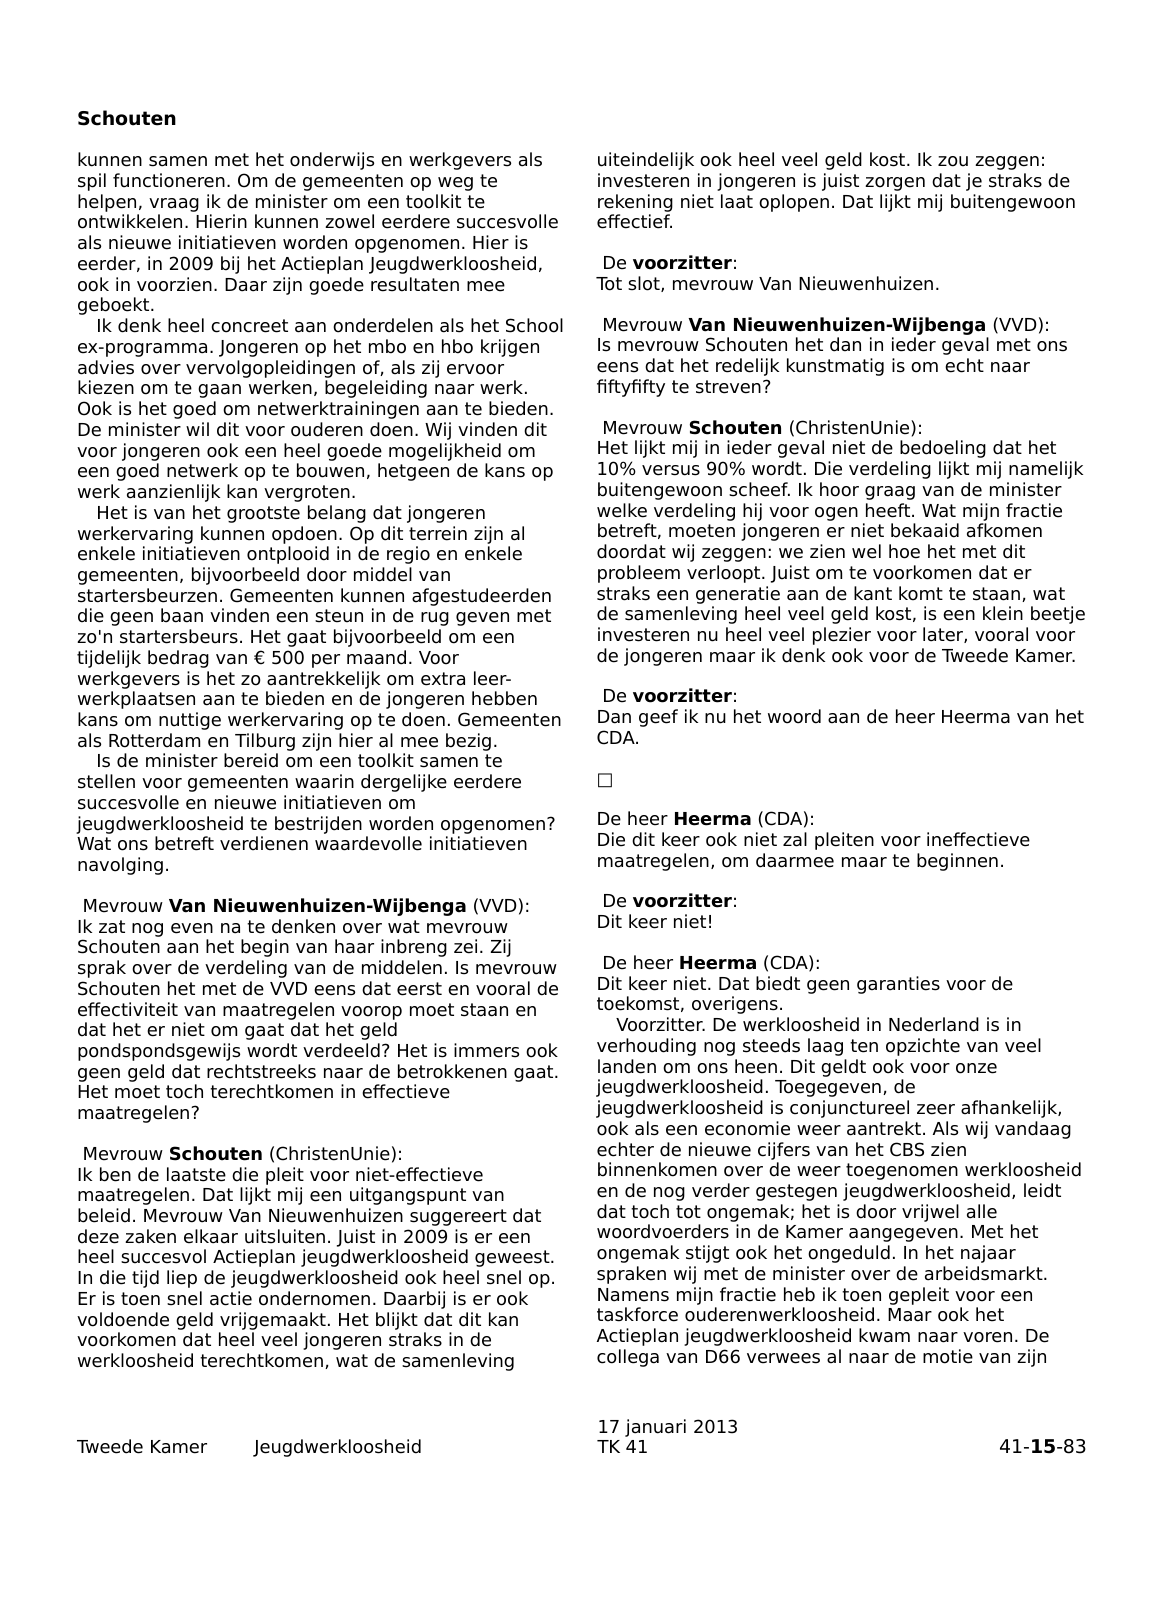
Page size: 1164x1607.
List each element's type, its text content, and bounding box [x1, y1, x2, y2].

text Dit keer niet. Dat biedt geen garanties voor de toekomst, overigens. [596, 973, 1087, 1015]
text Het lijkt mij in ieder geval niet de bedoeling dat het 10% versus 90% wordt. Die verdeling lijkt mij namelijk buitengewoon scheef. Ik hoor graag van de minister welke verdeling hij voor ogen heeft. Wat mijn fractie betreft, moeten jongeren er niet bekaaid afkomen doordat wij zeggen: we zien wel hoe het met dit probleem verloopt. Juist om te voorkomen dat er straks een generatie aan de kant komt te staan, wat de samenleving heel veel geld kost, is een klein beetje investeren nu heel veel plezier voor later, vooral voor de jongeren maar ik denk ook voor de Tweede Kamer. [596, 438, 1087, 666]
text De voorzitter: [596, 891, 1087, 912]
text Tot slot, mevrouw Van Nieuwenhuizen. [596, 274, 1087, 294]
text De heer Heerma (CDA): [596, 953, 1087, 973]
text Voorzitter. De werkloosheid in Nederland is in verhouding nog steeds laag ten opzichte van veel landen om ons heen. Dit geldt ook voor onze jeugdwerkloosheid. Toegegeven, de jeugdwerkloosheid is conjunctureel zeer afhankelijk, ook als een economie weer aantrekt. Als wij vandaag echter de nieuwe cijfers van het CBS zien binnenkomen over de weer toegenomen werkloosheid en de nog verder gestegen jeugdwerkloosheid, leidt dat toch tot ongemak; het is door vrijwel alle woordvoerders in de Kamer aangegeven. Met het ongemak stijgt ook het ongeduld. In het najaar spraken wij met de minister over de arbeidsmarkt. Namens mijn fractie heb ik toen gepleit voor een taskforce ouderenwerkloosheid. Maar ook het Actieplan jeugdwerkloosheid kwam naar voren. De collega van D66 verwees al naar de motie van zijn [596, 1015, 1087, 1367]
text kunnen samen met het onderwijs en werkgevers als spil functioneren. Om de gemeenten op weg te helpen, vraag ik de minister om een toolkit te ontwikkelen. Hierin kunnen zowel eerdere succesvolle als nieuwe initiatieven worden opgenomen. Hier is eerder, in 2009 bij het Actieplan Jeugdwerkloosheid, ook in voorzien. Daar zijn goede resultaten mee geboekt. [77, 150, 567, 316]
text □ [596, 768, 1087, 789]
text Ik denk heel concreet aan onderdelen als het School ex-programma. Jongeren op het mbo en hbo krijgen advies over vervolgopleidingen of, als zij ervoor kiezen om te gaan werken, begeleiding naar werk. Ook is het goed om netwerktrainingen aan te bieden. De minister wil dit voor ouderen doen. Wij vinden dit voor jongeren ook een heel goede mogelijkheid om een goed netwerk op te bouwen, hetgeen de kans op werk aanzienlijk kan vergroten. [77, 316, 567, 503]
text Het is van het grootste belang dat jongeren werkervaring kunnen opdoen. Op dit terrein zijn al enkele initiatieven ontplooid in de regio en enkele gemeenten, bijvoorbeeld door middel van startersbeurzen. Gemeenten kunnen afgestudeerden die geen baan vinden een steun in de rug geven met zo'n startersbeurs. Het gaat bijvoorbeeld om een tijdelijk bedrag van € 500 per maand. Voor werkgevers is het zo aantrekkelijk om extra leer-werkplaatsen aan te bieden en de jongeren hebben kans om nuttige werkervaring op te doen. Gemeenten als Rotterdam en Tilburg zijn hier al mee bezig. [77, 503, 567, 751]
text Mevrouw Schouten (ChristenUnie): [77, 1144, 567, 1164]
text Ik ben de laatste die pleit voor niet-effectieve maatregelen. Dat lijkt mij een uitgangspunt van beleid. Mevrouw Van Nieuwenhuizen suggereert dat deze zaken elkaar uitsluiten. Juist in 2009 is er een heel succesvol Actieplan jeugdwerkloosheid geweest. In die tijd liep de jeugdwerkloosheid ook heel snel op. Er is toen snel actie ondernomen. Daarbij is er ook voldoende geld vrijgemaakt. Het blijkt dat dit kan voorkomen dat heel veel jongeren straks in de werkloosheid terechtkomen, wat de samenleving [77, 1164, 567, 1372]
text Mevrouw Schouten (ChristenUnie): [596, 417, 1087, 438]
text Ik zat nog even na te denken over wat mevrouw Schouten aan het begin van haar inbreng zei. Zij sprak over de verdeling van de middelen. Is mevrouw Schouten het met de VVD eens dat eerst en vooral de effectiviteit van maatregelen voorop moet staan en dat het er niet om gaat dat het geld pondspondsgewijs wordt verdeeld? Het is immers ook geen geld dat rechtstreeks naar de betrokkenen gaat. Het moet toch terechtkomen in effectieve maatregelen? [77, 916, 567, 1124]
text Mevrouw Van Nieuwenhuizen-Wijbenga (VVD): [77, 896, 567, 916]
text Is mevrouw Schouten het dan in ieder geval met ons eens dat het redelijk kunstmatig is om echt naar fiftyfifty te streven? [596, 335, 1087, 397]
text De voorzitter: [596, 686, 1087, 707]
text Dan geef ik nu het woord aan de heer Heerma van het CDA. [596, 707, 1087, 748]
text uiteindelijk ook heel veel geld kost. Ik zou zeggen: investeren in jongeren is juist zorgen dat je straks de rekening niet laat oplopen. Dat lijkt mij buitengewoon effectief. [596, 150, 1087, 233]
text Dit keer niet! [596, 912, 1087, 933]
text Mevrouw Van Nieuwenhuizen-Wijbenga (VVD): [596, 314, 1087, 335]
text De heer Heerma (CDA): [596, 809, 1087, 830]
text De voorzitter: [596, 253, 1087, 274]
text Is de minister bereid om een toolkit samen te stellen voor gemeenten waarin dergelijke eerdere succesvolle en nieuwe initiatieven om jeugdwerkloosheid te bestrijden worden opgenomen? Wat ons betreft verdienen waardevolle initiatieven navolging. [77, 751, 567, 876]
text Die dit keer ook niet zal pleiten voor ineffectieve maatregelen, om daarmee maar te beginnen. [596, 830, 1087, 871]
